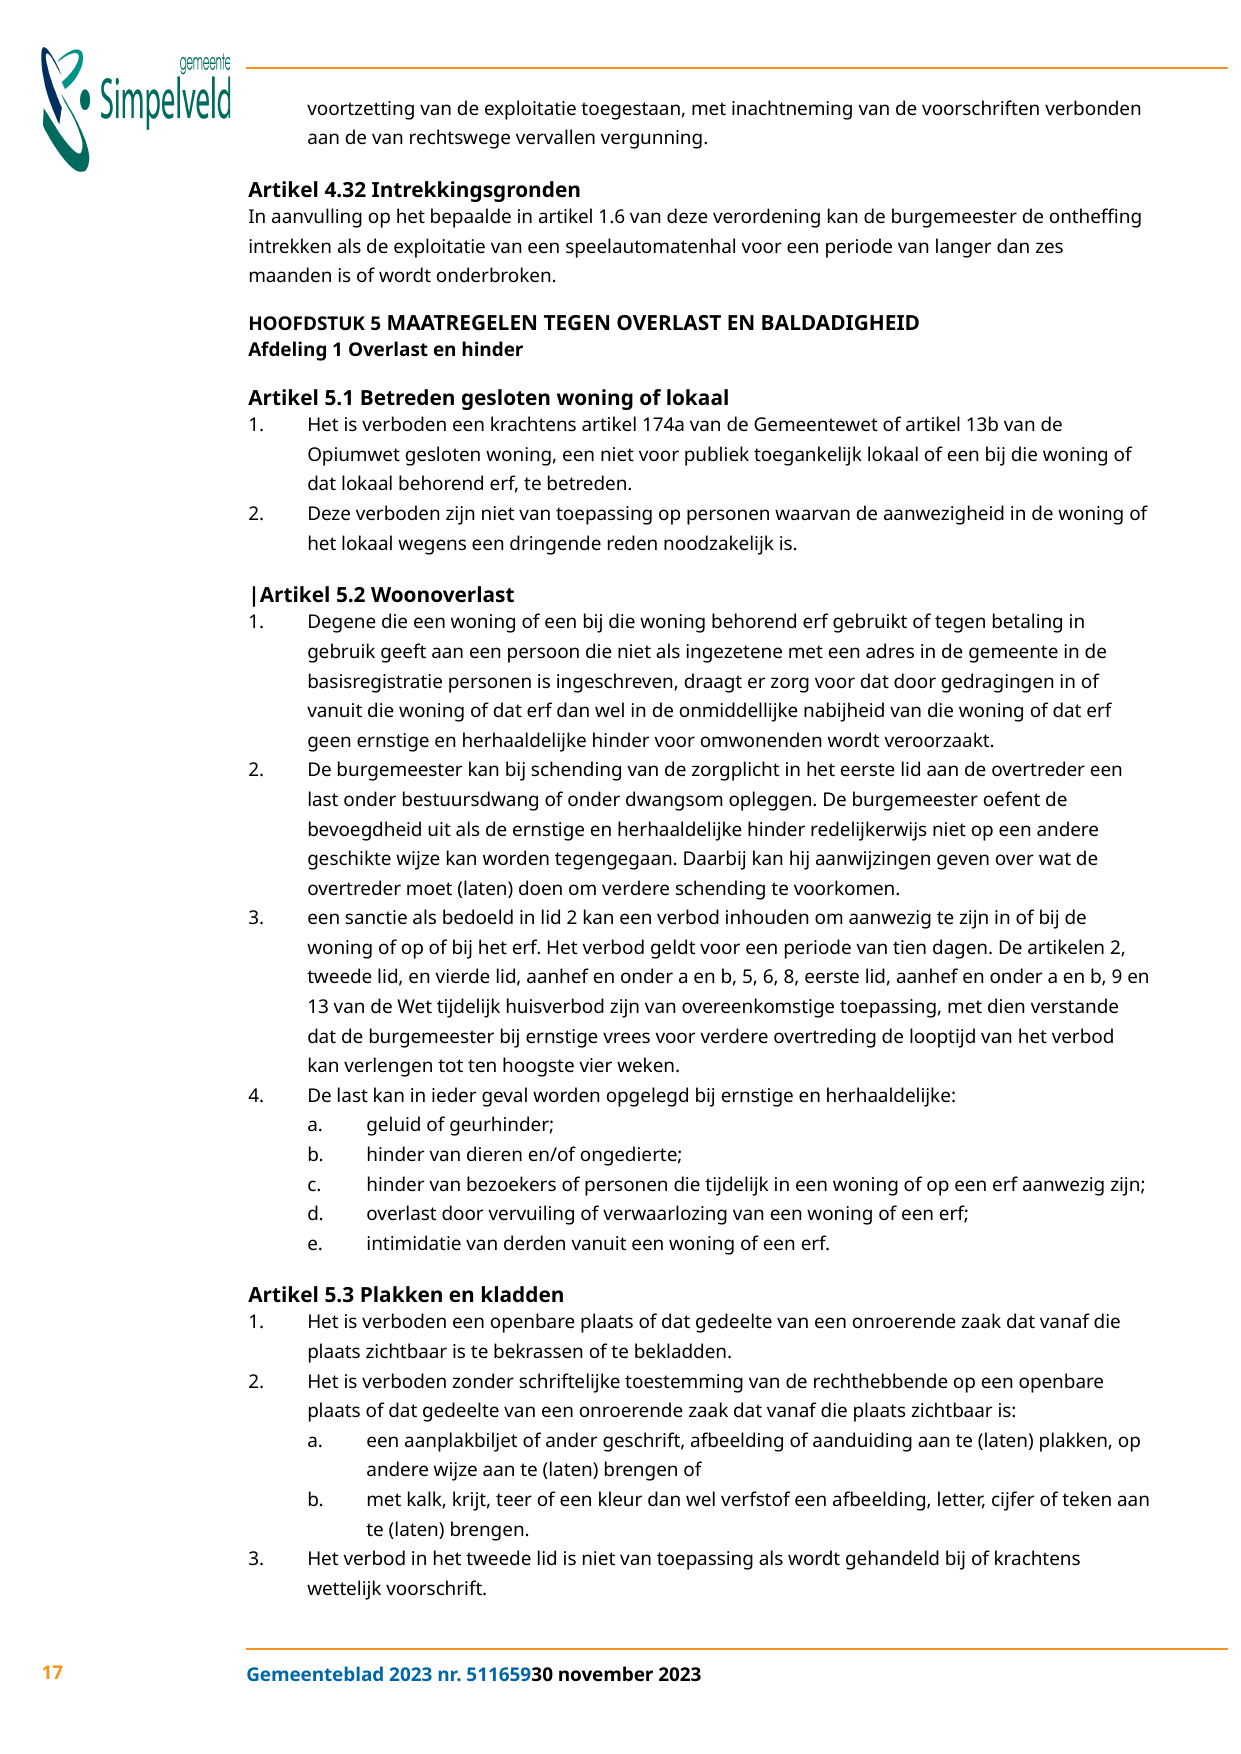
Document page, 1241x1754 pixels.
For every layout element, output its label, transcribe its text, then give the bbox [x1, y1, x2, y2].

list geluid of geurhinder; [307, 1112, 1152, 1137]
list intimidatie van derden vanuit een woning of een erf. [307, 1230, 1152, 1256]
list voortzetting van de exploitatie toegestaan, met inachtneming van de voorschriften verbonden aan de van rechtswege vervallen vergunning. [248, 95, 1152, 150]
list Het verbod in het tweede lid is niet van toepassing als wordt gehandeld bij of krachtens wettelijk voorschrift. [248, 1545, 1152, 1601]
list met kalk, krijt, teer of een kleur dan wel verfstof een afbeelding, letter, cijfer of teken aan te (laten) brengen. [307, 1486, 1152, 1542]
text Artikel 5.1 Betreden gesloten woning of lokaal [248, 383, 1152, 411]
text |Artikel 5.2 Woonoverlast [248, 580, 1152, 609]
text Afdeling 1 Overlast en hinder [248, 336, 1152, 362]
list een sanctie als bedoeld in lid 2 kan een verbod inhouden om aanwezig te zijn in of bij de woning of op of bij het erf. Het verbod geldt voor een periode van tien dagen. De artikelen 2, tweede lid, en vierde lid, aanhef en onder a en b, 5, 6, 8, eerste lid, aanhef en onder a en b, 9 en 13 van de Wet tijdelijk huisverbod zijn van overeenkomstige toepassing, met dien verstande dat de burgemeester bij ernstige vrees voor verdere overtreding de looptijd van het verbod kan verlengen tot ten hoogste vier weken. [248, 904, 1152, 1078]
list overlast door vervuiling of verwaarlozing van een woning of een erf; [307, 1200, 1152, 1226]
list hinder van dieren en/of ongedierte; [307, 1141, 1152, 1167]
list Deze verboden zijn niet van toepassing op personen waarvan de aanwezigheid in de woning of het lokaal wegens een dringende reden noodzakelijk is. [248, 500, 1152, 556]
list Het is verboden een openbare plaats of dat gedeelte van een onroerende zaak dat vanaf die plaats zichtbaar is te bekrassen of te bekladden. [248, 1309, 1152, 1364]
picture [41, 47, 231, 172]
text In aanvulling op het bepaalde in artikel 1.6 van deze verordening kan de burgemeester de ontheffing intrekken als de exploitatie van een speelautomatenhal voor een periode van langer dan zes maanden is of wordt onderbroken. [248, 203, 1152, 288]
text HOOFDSTUK 5 MAATREGELEN TEGEN OVERLAST EN BALDADIGHEID [248, 308, 1152, 336]
list Het is verboden een krachtens artikel 174a van de Gemeentewet of artikel 13b van de Opiumwet gesloten woning, een niet voor publiek toegankelijk lokaal of een bij die woning of dat lokaal behorend erf, te betreden. [248, 411, 1152, 496]
list Het is verboden zonder schriftelijke toestemming van de rechthebbende op een openbare plaats of dat gedeelte van een onroerende zaak dat vanaf die plaats zichtbaar is: [248, 1368, 1152, 1423]
list De burgemeester kan bij schending van de zorgplicht in het eerste lid aan de overtreder een last onder bestuursdwang of onder dwangsom opleggen. De burgemeester oefent de bevoegdheid uit als de ernstige en herhaaldelijke hinder redelijkerwijs niet op een andere geschikte wijze kan worden tegengegaan. Daarbij kan hij aanwijzingen geven over wat de overtreder moet (laten) doen om verdere schending te voorkomen. [248, 757, 1152, 901]
list hinder van bezoekers of personen die tijdelijk in een woning of op een erf aanwezig zijn; [307, 1171, 1152, 1196]
list Degene die een woning of een bij die woning behorend erf gebruikt of tegen betaling in gebruik geeft aan een persoon die niet als ingezetene met een adres in de gemeente in de basisregistratie personen is ingeschreven, draagt er zorg voor dat door gedragingen in of vanuit die woning of dat erf dan wel in de onmiddellijke nabijheid van die woning of dat erf geen ernstige en herhaaldelijke hinder voor omwonenden wordt veroorzaakt. [248, 609, 1152, 753]
text Artikel 4.32 Intrekkingsgronden [248, 175, 1152, 203]
list een aanplakbiljet of ander geschrift, afbeelding of aanduiding aan te (laten) plakken, op andere wijze aan te (laten) brengen of [307, 1427, 1152, 1482]
list De last kan in ieder geval worden opgelegd bij ernstige en herhaaldelijke: [248, 1082, 1152, 1108]
text Artikel 5.3 Plakken en kladden [248, 1280, 1152, 1309]
